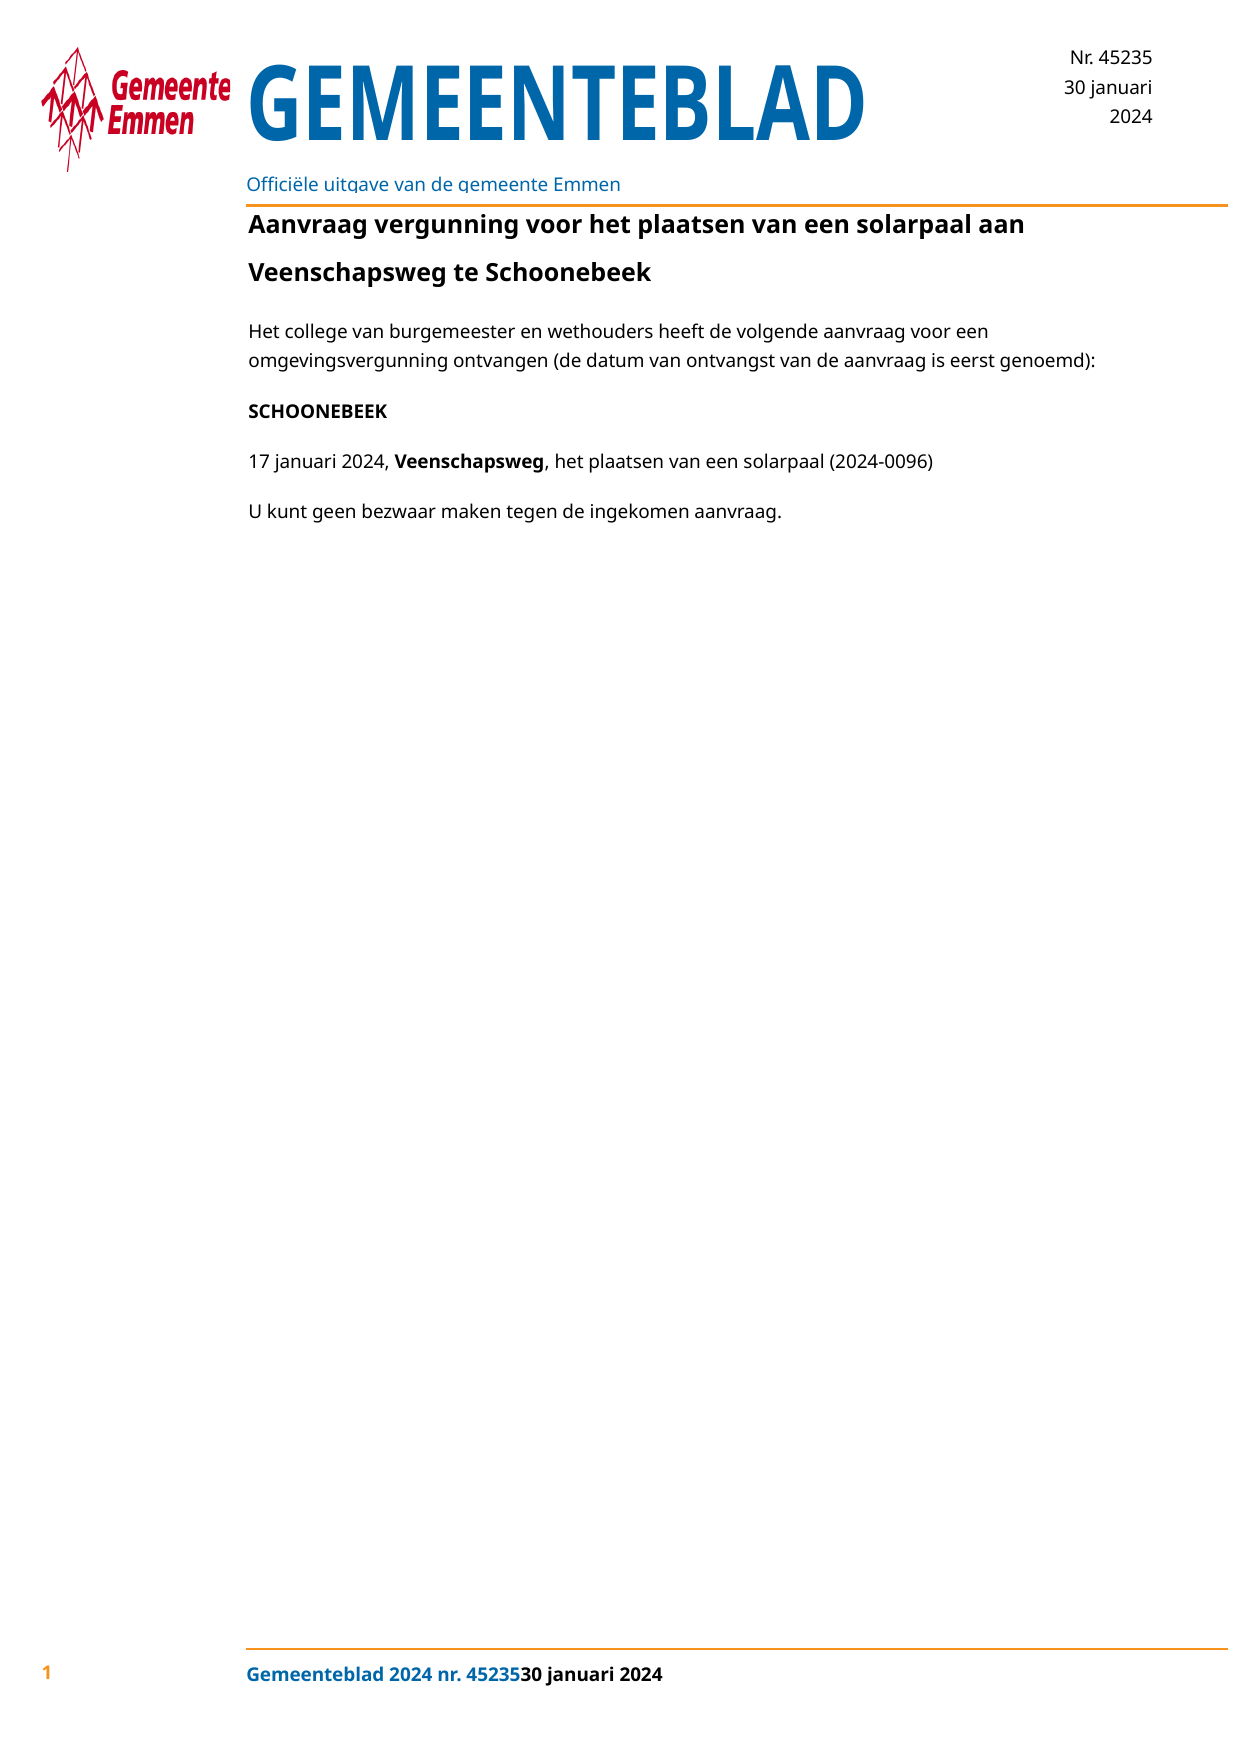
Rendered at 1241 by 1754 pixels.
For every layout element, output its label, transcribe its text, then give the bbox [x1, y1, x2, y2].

picture [41, 47, 231, 172]
text 17 januari 2024, Veenschapsweg, het plaatsen van een solarpaal (2024-0096) [248, 448, 1152, 474]
text SCHOONEBEEK [248, 398, 1152, 424]
text Het college van burgemeester en wethouders heeft de volgende aanvraag voor een omgevingsvergunning ontvangen (de datum van ontvangst van de aanvraag is eerst genoemd): [248, 318, 1152, 373]
text U kunt geen bezwaar maken tegen de ingekomen aanvraag. [248, 499, 1152, 524]
text Aanvraag vergunning voor het plaatsen van een solarpaal aan Veenschapsweg te Schoonebeek [248, 207, 1152, 288]
